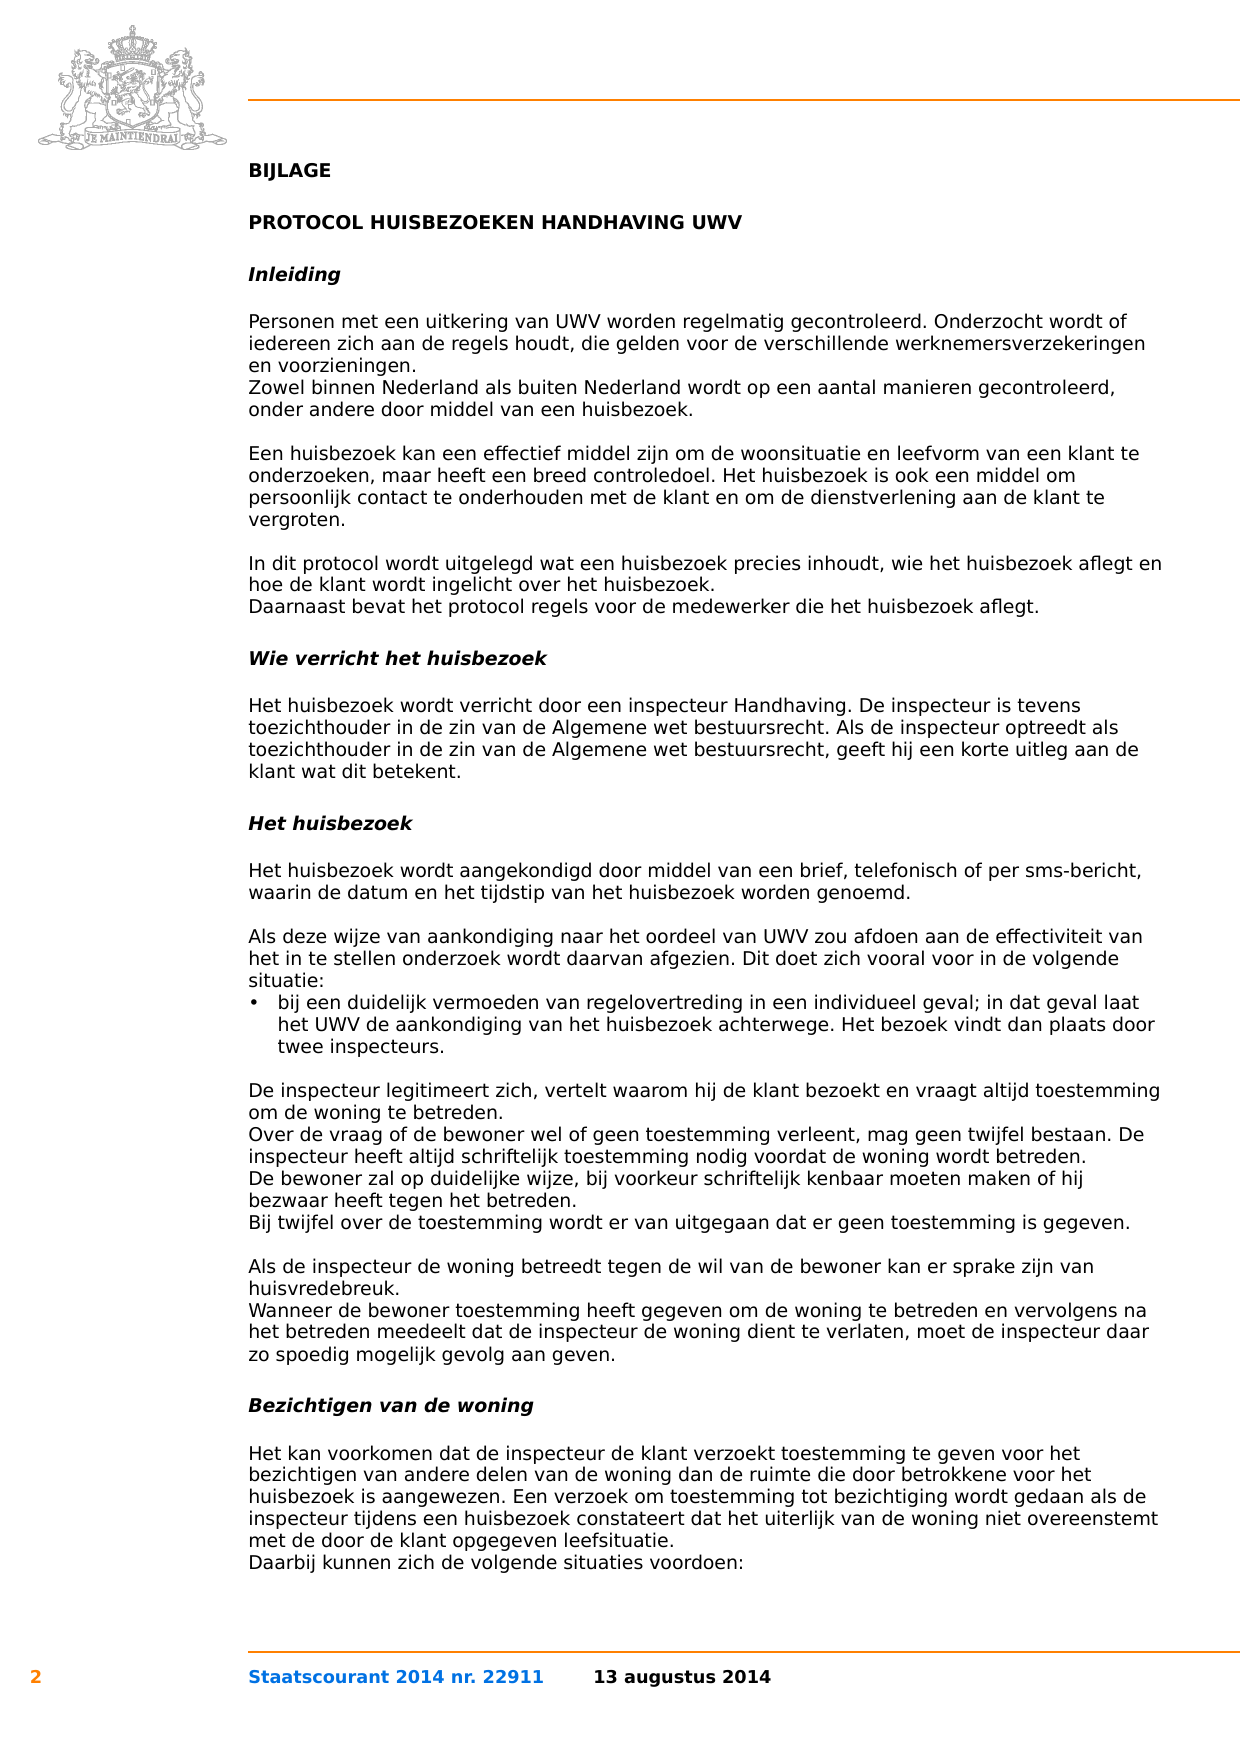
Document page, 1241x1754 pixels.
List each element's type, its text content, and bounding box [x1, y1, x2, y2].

text De bewoner zal op duidelijke wijze, bij voorkeur schriftelijk kenbaar moeten maken of hij bezwaar heeft tegen het betreden. [248, 1168, 1163, 1212]
text Als deze wijze van aankondiging naar het oordeel van UWV zou afdoen aan de effectiviteit van het in te stellen onderzoek wordt daarvan afgezien. Dit doet zich vooral voor in de volgende situatie: [248, 926, 1163, 992]
subtitle Inleiding [248, 264, 1163, 286]
text In dit protocol wordt uitgelegd wat een huisbezoek precies inhoudt, wie het huisbezoek aflegt en hoe de klant wordt ingelicht over het huisbezoek. [248, 552, 1163, 596]
text Een huisbezoek kan een effectief middel zijn om de woonsituatie en leefvorm van een klant te onderzoeken, maar heeft een breed controledoel. Het huisbezoek is ook een middel om persoonlijk contact te onderhouden met de klant en om de dienstverlening aan de klant te vergroten. [248, 443, 1163, 531]
text Het huisbezoek wordt aangekondigd door middel van een brief, telefonisch of per sms-bericht, waarin de datum en het tijdstip van het huisbezoek worden genoemd. [248, 860, 1163, 904]
text Bij twijfel over de toestemming wordt er van uitgegaan dat er geen toestemming is gegeven. [248, 1212, 1163, 1234]
subtitle Het huisbezoek [248, 813, 1163, 835]
text Als de inspecteur de woning betreedt tegen de wil van de bewoner kan er sprake zijn van huisvredebreuk. [248, 1256, 1163, 1299]
picture [38, 25, 227, 150]
text Personen met een uitkering van UWV worden regelmatig gecontroleerd. Onderzocht wordt of iedereen zich aan de regels houdt, die gelden voor de verschillende werknemersverzekeringen en voorzieningen. [248, 311, 1163, 377]
text Over de vraag of de bewoner wel of geen toestemming verleent, mag geen twijfel bestaan. De inspecteur heeft altijd schriftelijk toestemming nodig voordat de woning wordt betreden. [248, 1124, 1163, 1168]
subtitle PROTOCOL HUISBEZOEKEN HANDHAVING UWV [248, 212, 1163, 234]
text Daarnaast bevat het protocol regels voor de medewerker die het huisbezoek aflegt. [248, 596, 1163, 618]
text Zowel binnen Nederland als buiten Nederland wordt op een aantal manieren gecontroleerd, onder andere door middel van een huisbezoek. [248, 377, 1163, 421]
text • bij een duidelijk vermoeden van regelovertreding in een individueel geval; in dat geval laat het UWV de aankondiging van het huisbezoek achterwege. Het bezoek vindt dan plaats door twee inspecteurs. [248, 992, 1163, 1058]
text Wanneer de bewoner toestemming heeft gegeven om de woning te betreden en vervolgens na het betreden meedeelt dat de inspecteur de woning dient te verlaten, moet de inspecteur daar zo spoedig mogelijk gevolg aan geven. [248, 1299, 1163, 1365]
text Daarbij kunnen zich de volgende situaties voordoen: [248, 1552, 1163, 1574]
subtitle BIJLAGE [248, 160, 1163, 182]
subtitle Bezichtigen van de woning [248, 1395, 1163, 1417]
subtitle Wie verricht het huisbezoek [248, 648, 1163, 670]
text Het kan voorkomen dat de inspecteur de klant verzoekt toestemming te geven voor het bezichtigen van andere delen van de woning dan de ruimte die door betrokkene voor het huisbezoek is aangewezen. Een verzoek om toestemming tot bezichtiging wordt gedaan als de inspecteur tijdens een huisbezoek constateert dat het uiterlijk van de woning niet overeenstemt met de door de klant opgegeven leefsituatie. [248, 1442, 1163, 1552]
text De inspecteur legitimeert zich, vertelt waarom hij de klant bezoekt en vraagt altijd toestemming om de woning te betreden. [248, 1080, 1163, 1124]
text Het huisbezoek wordt verricht door een inspecteur Handhaving. De inspecteur is tevens toezichthouder in de zin van de Algemene wet bestuursrecht. Als de inspecteur optreedt als toezichthouder in de zin van de Algemene wet bestuursrecht, geeft hij een korte uitleg aan de klant wat dit betekent. [248, 695, 1163, 783]
